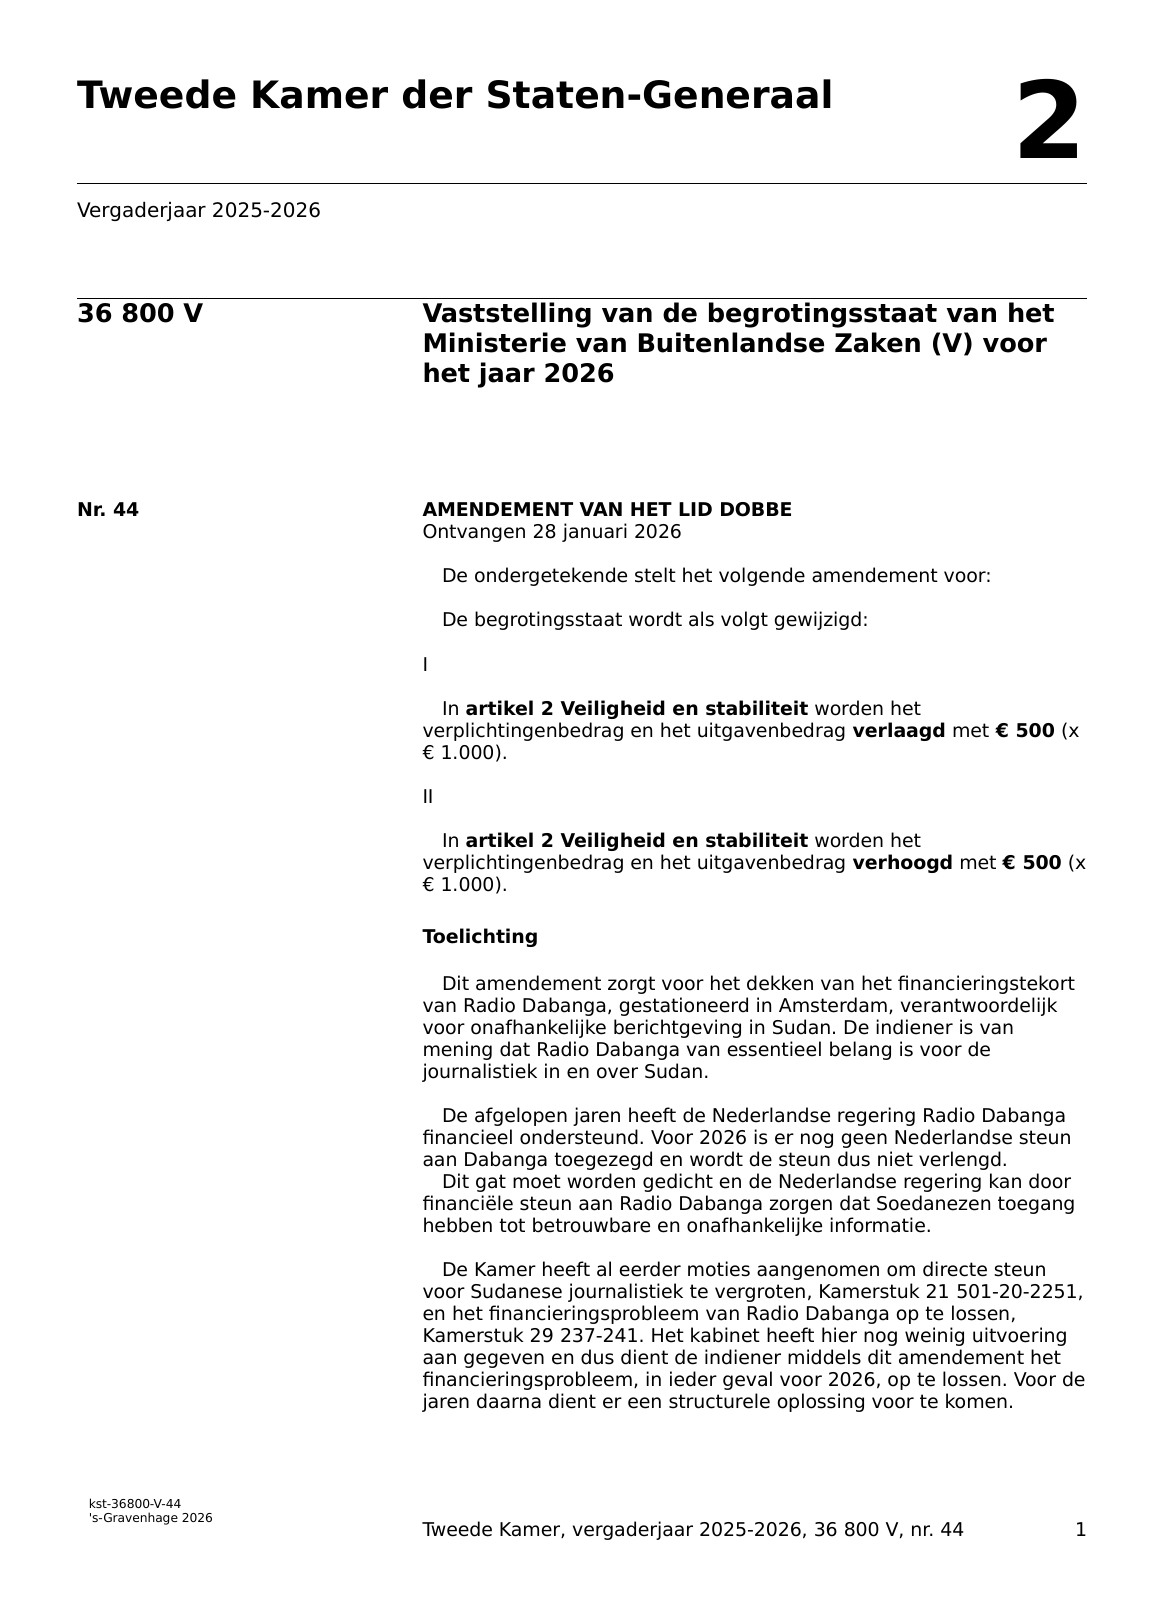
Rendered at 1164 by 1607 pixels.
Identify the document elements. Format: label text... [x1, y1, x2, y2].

table_header 2 [886, 59, 1087, 183]
text I [422, 653, 1087, 676]
table_header Tweede Kamer der Staten-Generaal [77, 59, 886, 183]
text In artikel 2 Veiligheid en stabiliteit worden het verplichtingenbedrag en het uitgavenbedrag verhoogd met € 500 (x € 1.000). [422, 830, 1087, 896]
text De begrotingsstaat wordt als volgt gewijzigd: [422, 609, 1087, 631]
text 's-Gravenhage 2026 [88, 1511, 323, 1525]
subtitle Nr. 44 AMENDEMENT VAN HET LID DOBBE [77, 499, 1087, 521]
text kst-36800-V-44 [88, 1497, 323, 1511]
subtitle Toelichting [422, 926, 1087, 948]
text Ontvangen 28 januari 2026 [422, 521, 1087, 543]
text II [422, 786, 1087, 808]
table_cell Vergaderjaar 2025-2026 [77, 184, 1087, 298]
text In artikel 2 Veiligheid en stabiliteit worden het verplichtingenbedrag en het uitgavenbedrag verlaagd met € 500 (x € 1.000). [422, 698, 1087, 764]
text De Kamer heeft al eerder moties aangenomen om directe steun voor Sudanese journalistiek te vergroten, Kamerstuk 21 501-20-2251, en het financieringsprobleem van Radio Dabanga op te lossen, Kamerstuk 29 237-241. Het kabinet heeft hier nog weinig uitvoering aan gegeven en dus dient de indiener middels dit amendement het financieringsprobleem, in ieder geval voor 2026, op te lossen. Voor de jaren daarna dient er een structurele oplossing voor te komen. [422, 1259, 1087, 1413]
text De ondergetekende stelt het volgende amendement voor: [422, 565, 1087, 587]
subtitle 36 800 V Vaststelling van de begrotingsstaat van het Ministerie van Buitenlandse Zaken (V) voor het jaar 2026 [77, 299, 1087, 388]
text Dit amendement zorgt voor het dekken van het financieringstekort van Radio Dabanga, gestationeerd in Amsterdam, verantwoordelijk voor onafhankelijke berichtgeving in Sudan. De indiener is van mening dat Radio Dabanga van essentieel belang is voor de journalistiek in en over Sudan. [422, 973, 1087, 1083]
text Dit gat moet worden gedicht en de Nederlandse regering kan door financiële steun aan Radio Dabanga zorgen dat Soedanezen toegang hebben tot betrouwbare en onafhankelijke informatie. [422, 1171, 1087, 1237]
text De afgelopen jaren heeft de Nederlandse regering Radio Dabanga financieel ondersteund. Voor 2026 is er nog geen Nederlandse steun aan Dabanga toegezegd en wordt de steun dus niet verlengd. [422, 1105, 1087, 1171]
